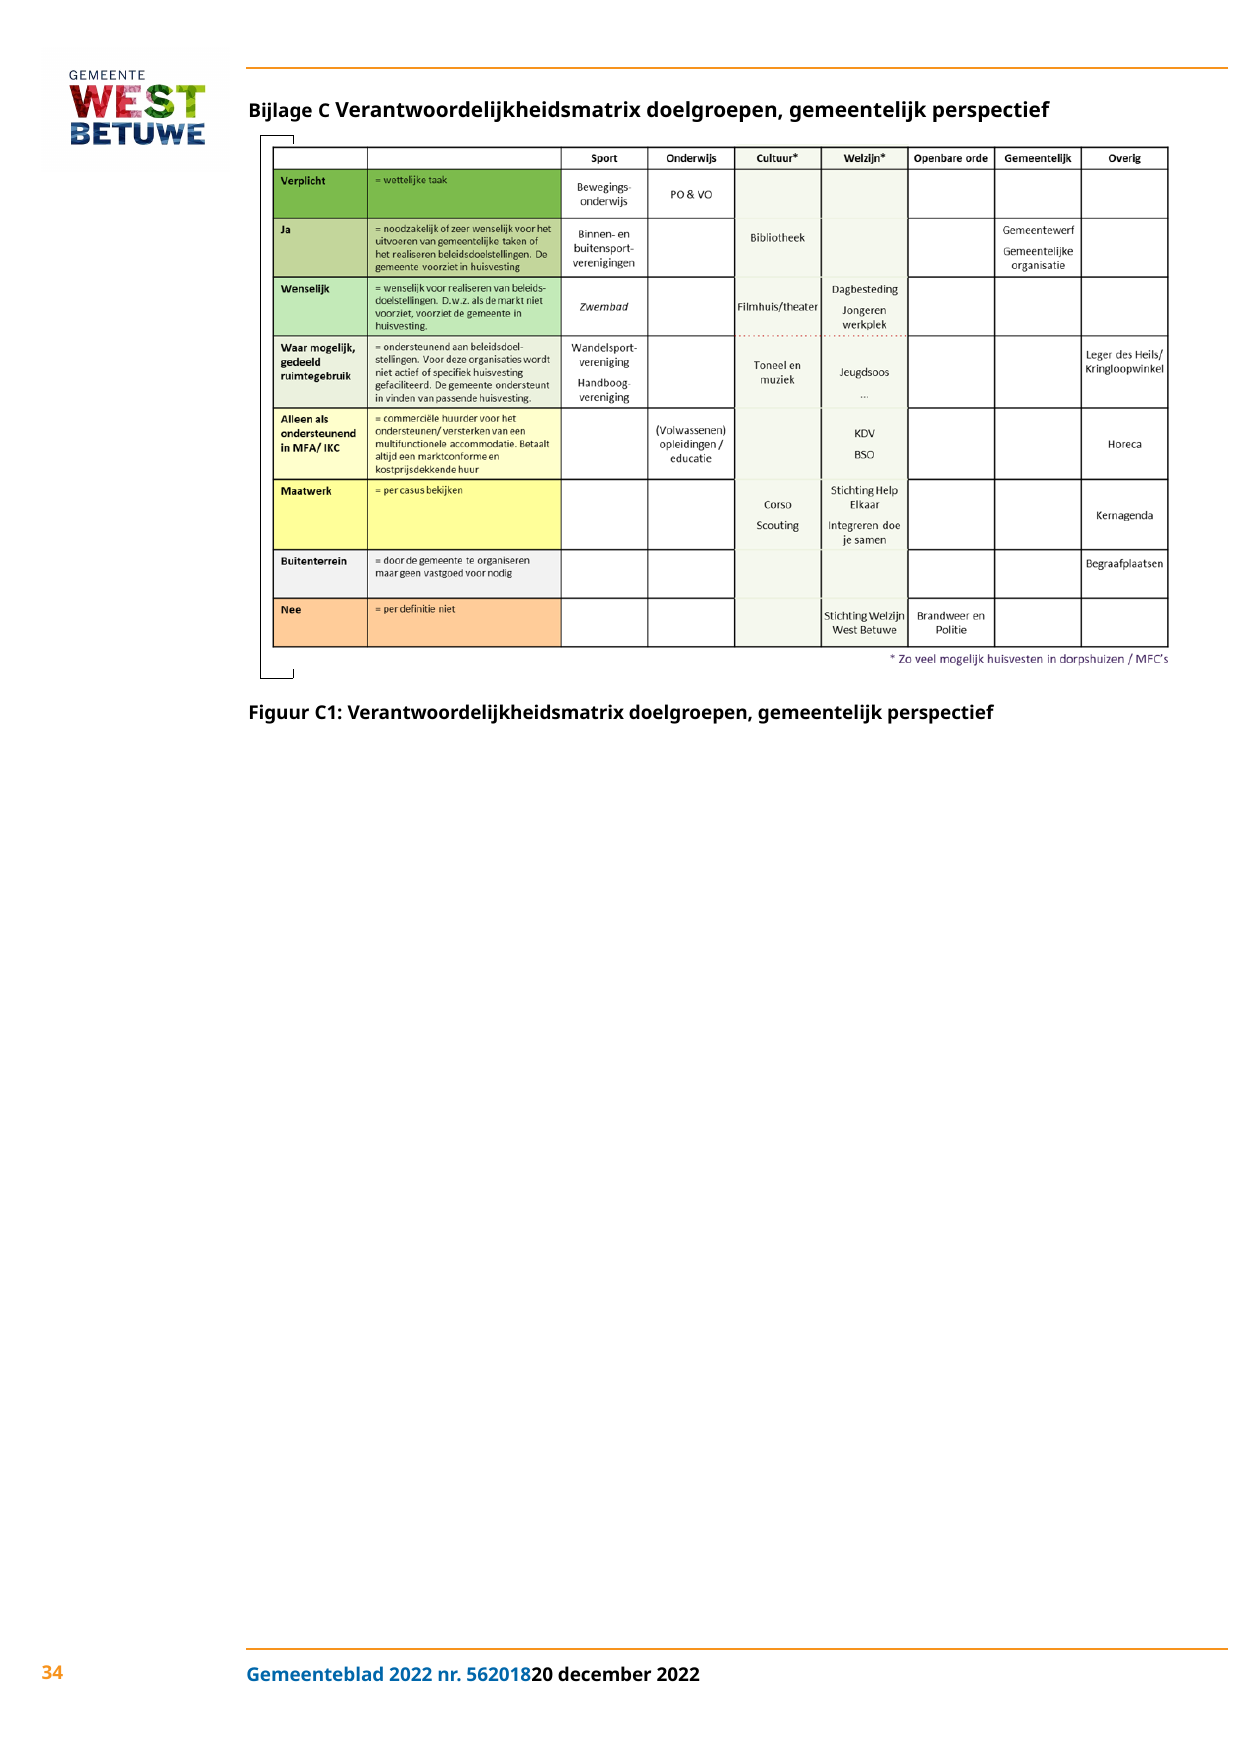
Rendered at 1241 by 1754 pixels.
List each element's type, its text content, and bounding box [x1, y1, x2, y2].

picture [41, 47, 231, 172]
text Bijlage C Verantwoordelijkheidsmatrix doelgroepen, gemeentelijk perspectief [248, 95, 1152, 123]
text Figuur C1: Verantwoordelijkheidsmatrix doelgroepen, gemeentelijk perspectief [248, 699, 1152, 725]
picture [268, 144, 1173, 669]
